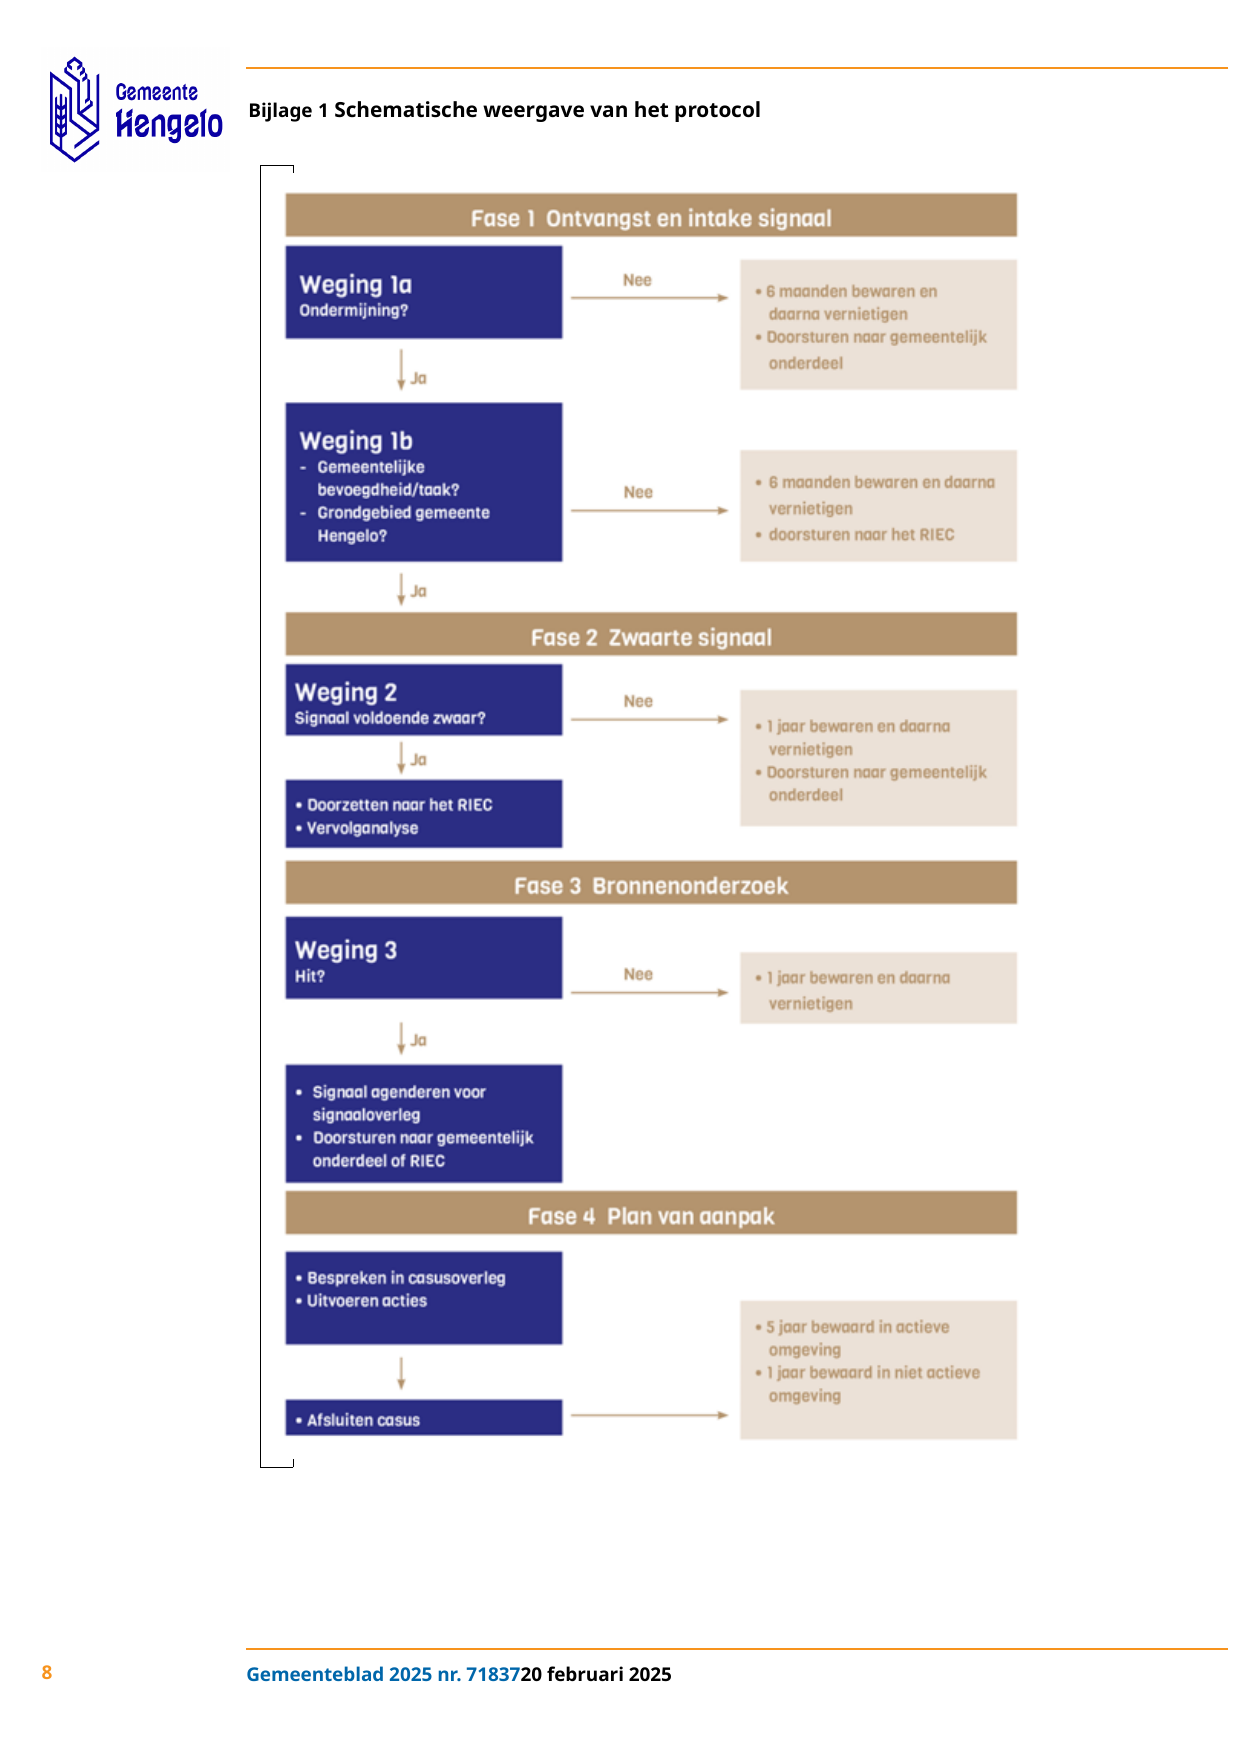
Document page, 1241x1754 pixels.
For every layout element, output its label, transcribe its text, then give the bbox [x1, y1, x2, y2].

picture [268, 173, 1037, 1459]
text Bijlage 1 Schematische weergave van het protocol [248, 95, 1152, 123]
picture [41, 47, 231, 172]
